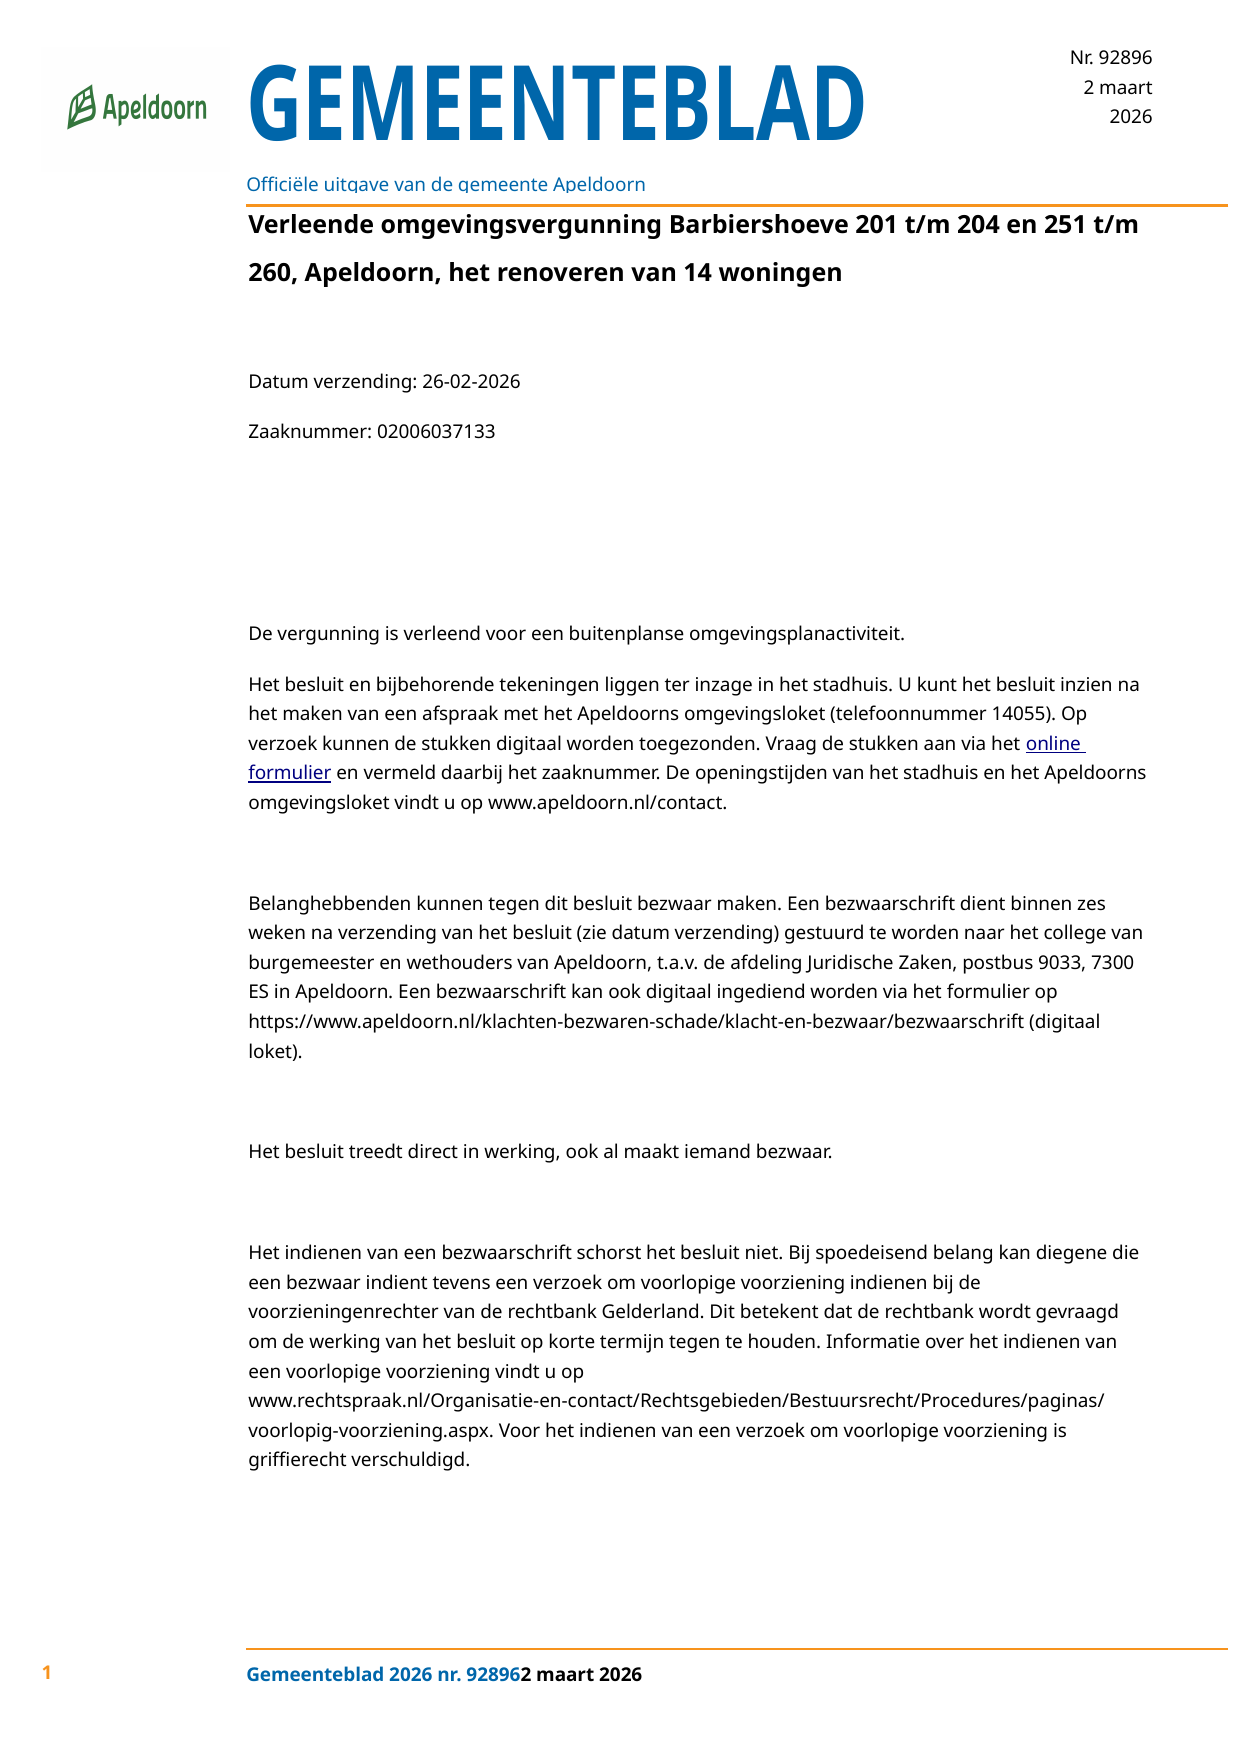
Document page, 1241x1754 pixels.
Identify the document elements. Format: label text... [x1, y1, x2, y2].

text De vergunning is verleend voor een buitenplanse omgevingsplanactiviteit. [248, 620, 1152, 646]
text Verleende omgevingsvergunning Barbiershoeve 201 t/m 204 en 251 t/m 260, Apeldoorn, het renoveren van 14 woningen [248, 207, 1152, 288]
text Datum verzending: 26-02-2026 [248, 368, 1152, 394]
text Zaaknummer: 02006037133 [248, 419, 1152, 444]
text Het besluit en bijbehorende tekeningen liggen ter inzage in het stadhuis. U kunt het besluit inzien na het maken van een afspraak met het Apeldoorns omgevingsloket (telefoonnummer 14055). Op verzoek kunnen de stukken digitaal worden toegezonden. Vraag de stukken aan via het online formulier en vermeld daarbij het zaaknummer. De openingstijden van het stadhuis en het Apeldoorns omgevingsloket vindt u op www.apeldoorn.nl/contact. [248, 671, 1152, 815]
text Het besluit treedt direct in werking, ook al maakt iemand bezwaar. [248, 1139, 1152, 1164]
picture [41, 47, 231, 172]
text Belanghebbenden kunnen tegen dit besluit bezwaar maken. Een bezwaarschrift dient binnen zes weken na verzending van het besluit (zie datum verzending) gestuurd te worden naar het college van burgemeester en wethouders van Apeldoorn, t.a.v. de afdeling Juridische Zaken, postbus 9033, 7300 ES in Apeldoorn. Een bezwaarschrift kan ook digitaal ingediend worden via het formulier op https://www.apeldoorn.nl/klachten-bezwaren-schade/klacht-en-bezwaar/bezwaarschrift (digitaal loket). [248, 890, 1152, 1064]
text Het indienen van een bezwaarschrift schorst het besluit niet. Bij spoedeisend belang kan diegene die een bezwaar indient tevens een verzoek om voorlopige voorziening indienen bij de voorzieningenrechter van de rechtbank Gelderland. Dit betekent dat de rechtbank wordt gevraagd om de werking van het besluit op korte termijn tegen te houden. Informatie over het indienen van een voorlopige voorziening vindt u op www.rechtspraak.nl/Organisatie-en-contact/Rechtsgebieden/Bestuursrecht/Procedures/paginas/voorlopig-voorziening.aspx. Voor het indienen van een verzoek om voorlopige voorziening is griffierecht verschuldigd. [248, 1239, 1152, 1472]
